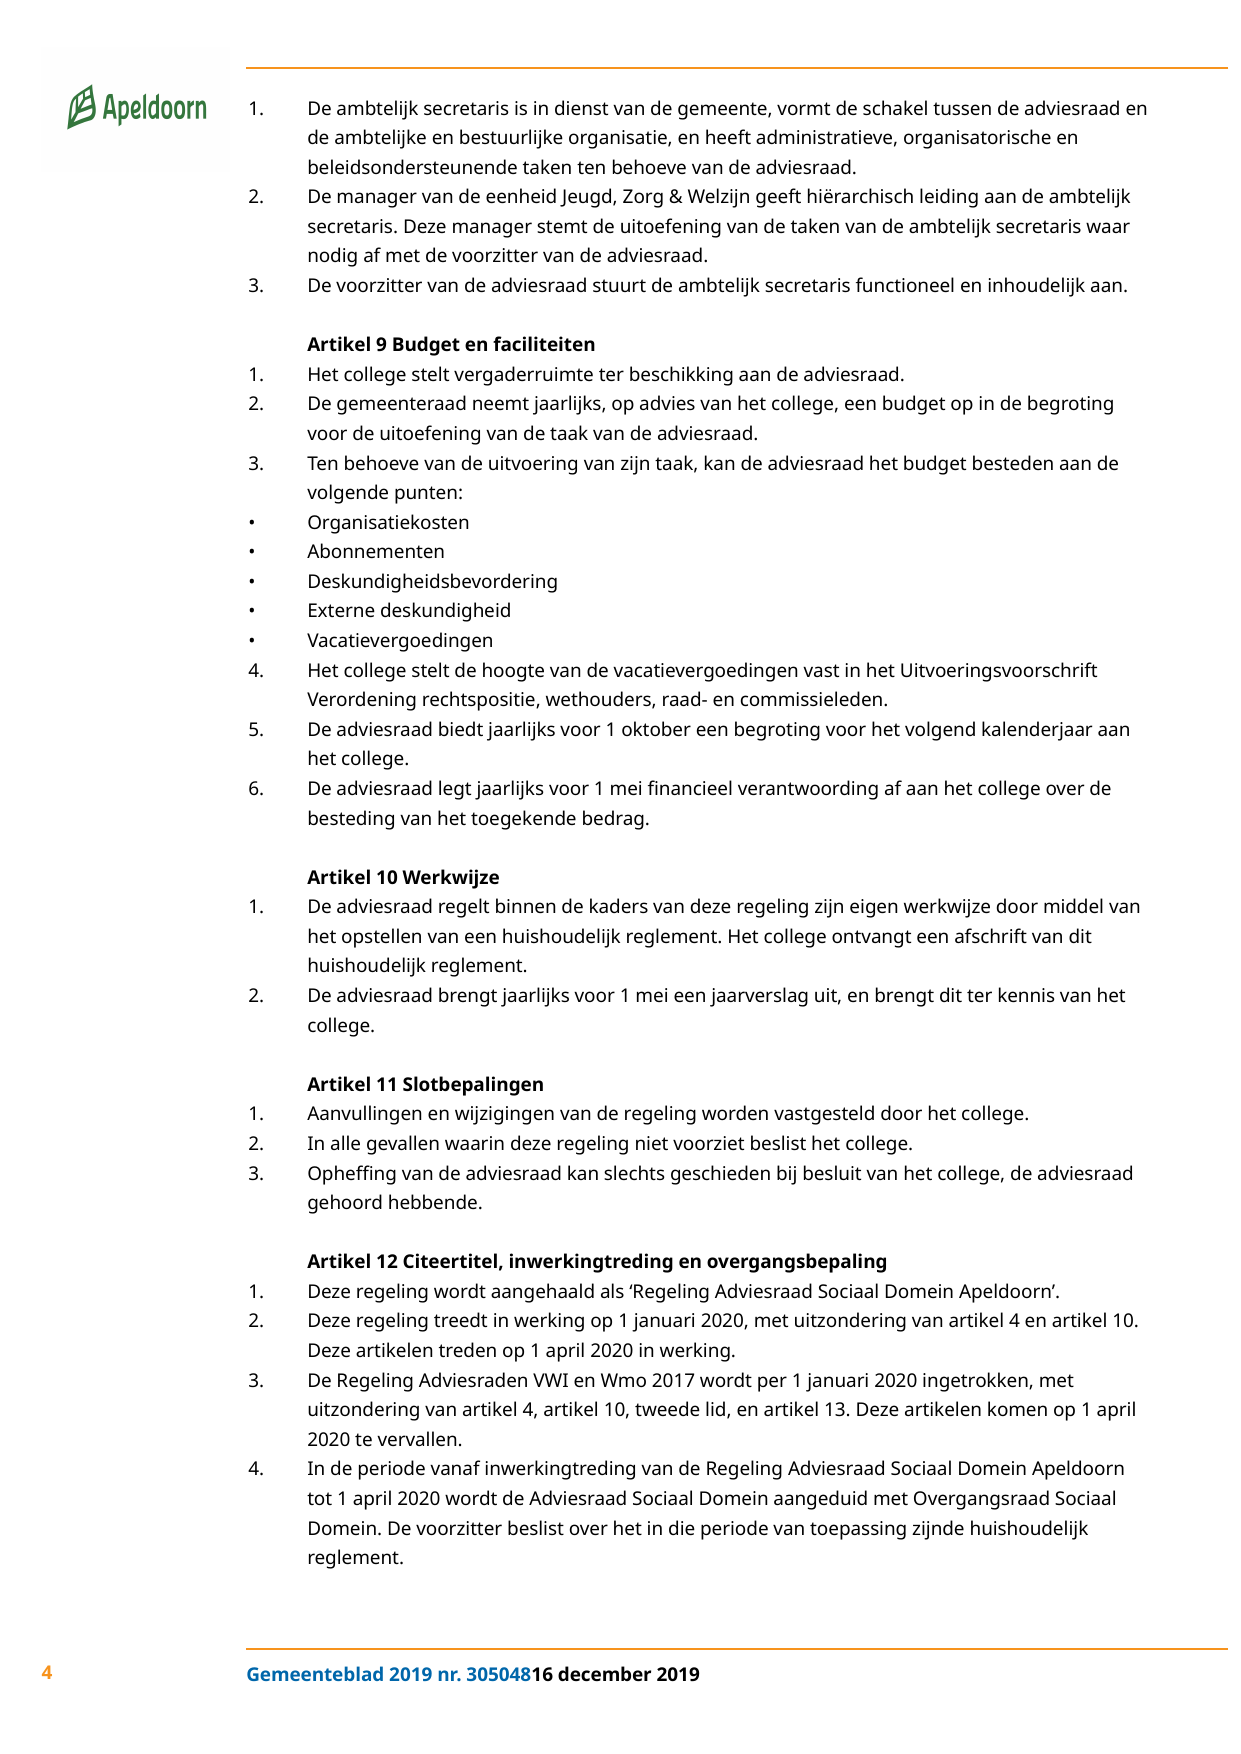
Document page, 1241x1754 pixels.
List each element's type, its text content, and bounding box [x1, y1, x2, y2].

list Opheffing van de adviesraad kan slechts geschieden bij besluit van het college, de adviesraad gehoord hebbende. [248, 1160, 1152, 1215]
list Aanvullingen en wijzigingen van de regeling worden vastgesteld door het college. [248, 1101, 1152, 1126]
list Deze regeling wordt aangehaald als ‘Regeling Adviesraad Sociaal Domein Apeldoorn’. [248, 1278, 1152, 1304]
list Artikel 12 Citeertitel, inwerkingtreding en overgangsbepaling [248, 1248, 1152, 1274]
list Het college stelt de hoogte van de vacatievergoedingen vast in het Uitvoeringsvoorschrift Verordening rechtspositie, wethouders, raad- en commissieleden. [248, 657, 1152, 712]
list De gemeenteraad neemt jaarlijks, op advies van het college, een budget op in de begroting voor de uitoefening van de taak van de adviesraad. [248, 391, 1152, 446]
list De Regeling Adviesraden VWI en Wmo 2017 wordt per 1 januari 2020 ingetrokken, met uitzondering van artikel 4, artikel 10, tweede lid, en artikel 13. Deze artikelen komen op 1 april 2020 te vervallen. [248, 1367, 1152, 1452]
list Artikel 10 Werkwijze [248, 864, 1152, 890]
list Artikel 11 Slotbepalingen [248, 1071, 1152, 1097]
list In de periode vanaf inwerkingtreding van de Regeling Adviesraad Sociaal Domein Apeldoorn tot 1 april 2020 wordt de Adviesraad Sociaal Domein aangeduid met Overgangsraad Sociaal Domein. De voorzitter beslist over het in die periode van toepassing zijnde huishoudelijk reglement. [248, 1456, 1152, 1570]
list Ten behoeve van de uitvoering van zijn taak, kan de adviesraad het budget besteden aan de volgende punten: [248, 450, 1152, 505]
list Deze regeling treedt in werking op 1 januari 2020, met uitzondering van artikel 4 en artikel 10. Deze artikelen treden op 1 april 2020 in werking. [248, 1308, 1152, 1363]
picture [41, 47, 231, 172]
list Abonnementen [248, 538, 1152, 564]
list Het college stelt vergaderruimte ter beschikking aan de adviesraad. [248, 361, 1152, 387]
list Organisatiekosten [248, 509, 1152, 535]
list De adviesraad legt jaarlijks voor 1 mei financieel verantwoording af aan het college over de besteding van het toegekende bedrag. [248, 775, 1152, 831]
list De manager van de eenheid Jeugd, Zorg & Welzijn geeft hiërarchisch leiding aan de ambtelijk secretaris. Deze manager stemt de uitoefening van de taken van de ambtelijk secretaris waar nodig af met de voorzitter van de adviesraad. [248, 183, 1152, 268]
list De ambtelijk secretaris is in dienst van de gemeente, vormt de schakel tussen de adviesraad en de ambtelijke en bestuurlijke organisatie, en heeft administratieve, organisatorische en beleidsondersteunende taken ten behoeve van de adviesraad. [248, 95, 1152, 180]
list Externe deskundigheid [248, 598, 1152, 623]
list Vacatievergoedingen [248, 627, 1152, 653]
list De adviesraad brengt jaarlijks voor 1 mei een jaarverslag uit, en brengt dit ter kennis van het college. [248, 982, 1152, 1038]
list Artikel 9 Budget en faciliteiten [248, 331, 1152, 357]
list In alle gevallen waarin deze regeling niet voorziet beslist het college. [248, 1130, 1152, 1156]
list Deskundigheidsbevordering [248, 568, 1152, 594]
list De voorzitter van de adviesraad stuurt de ambtelijk secretaris functioneel en inhoudelijk aan. [248, 272, 1152, 298]
list De adviesraad regelt binnen de kaders van deze regeling zijn eigen werkwijze door middel van het opstellen van een huishoudelijk reglement. Het college ontvangt een afschrift van dit huishoudelijk reglement. [248, 893, 1152, 978]
list De adviesraad biedt jaarlijks voor 1 oktober een begroting voor het volgend kalenderjaar aan het college. [248, 716, 1152, 771]
